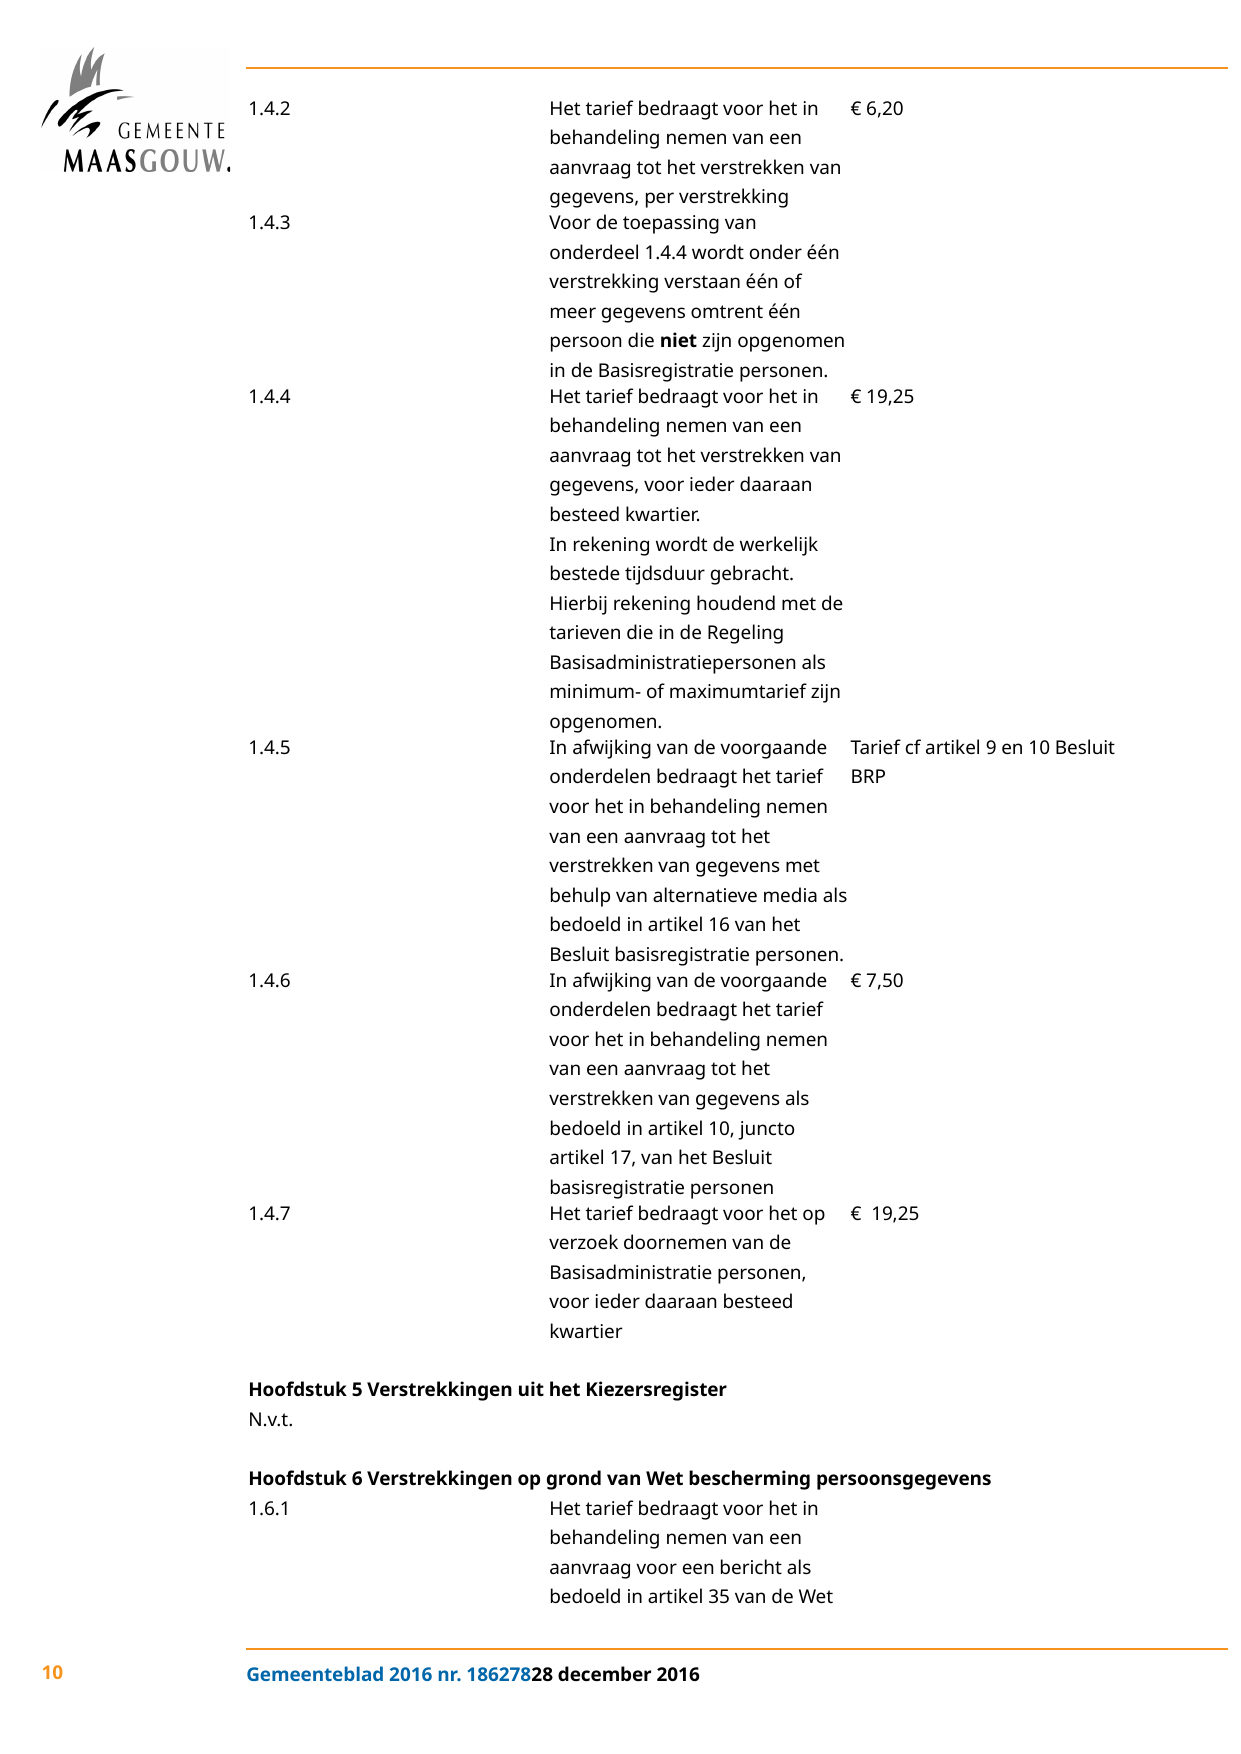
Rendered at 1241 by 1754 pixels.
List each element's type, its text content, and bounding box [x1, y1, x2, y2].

table_header Het tarief bedraagt voor het in behandeling nemen van een aanvraag voor een bericht als bedoeld in artikel 35 van de Wet [549, 1495, 850, 1609]
table_cell Het tarief bedraagt voor het in behandeling nemen van een aanvraag tot het verstrekken van gegevens, per verstrekking [549, 95, 850, 209]
table_cell 1.4.5 [248, 734, 549, 967]
table_cell 1.4.7 [248, 1200, 549, 1344]
table_cell € 7,50 [850, 967, 1152, 1200]
table_cell 1.4.4 [248, 383, 549, 734]
table_cell 1.4.3 [248, 209, 549, 383]
table_cell € 19,25 [850, 383, 1152, 734]
table_cell 1.4.6 [248, 967, 549, 1200]
table_cell Voor de toepassing van onderdeel 1.4.4 wordt onder één verstrekking verstaan één of meer gegevens omtrent één persoon die niet zijn opgenomen in de Basisregistratie personen. [549, 209, 850, 383]
table_cell € 19,25 [850, 1200, 1152, 1344]
text N.v.t. [248, 1406, 1152, 1432]
table_cell Het tarief bedraagt voor het op verzoek doornemen van de Basisadministratie personen, voor ieder daaraan besteed kwartier [549, 1200, 850, 1344]
table_cell € 6,20 [850, 95, 1152, 209]
table_cell 1.4.2 [248, 95, 549, 209]
text Hoofdstuk 6 Verstrekkingen op grond van Wet bescherming persoonsgegevens [248, 1465, 1152, 1491]
table_cell Tarief cf artikel 9 en 10 Besluit BRP [850, 734, 1152, 967]
picture [41, 47, 231, 172]
table_cell Het tarief bedraagt voor het in behandeling nemen van een aanvraag tot het verstrekken van gegevens, voor ieder daaraan besteed kwartier. In rekening wordt de werkelijk bestede tijdsduur gebracht. Hierbij rekening houdend met de tarieven die in de Regeling Basisadministratiepersonen als minimum- of maximumtarief zijn opgenomen. [549, 383, 850, 734]
table_header 1.6.1 [248, 1495, 549, 1609]
table_cell In afwijking van de voorgaande onderdelen bedraagt het tarief voor het in behandeling nemen van een aanvraag tot het verstrekken van gegevens als bedoeld in artikel 10, juncto artikel 17, van het Besluit basisregistratie personen [549, 967, 850, 1200]
table_cell In afwijking van de voorgaande onderdelen bedraagt het tarief voor het in behandeling nemen van een aanvraag tot het verstrekken van gegevens met behulp van alternatieve media als bedoeld in artikel 16 van het Besluit basisregistratie personen. [549, 734, 850, 967]
table_header [850, 1495, 1152, 1609]
table_cell [850, 209, 1152, 383]
text Hoofdstuk 5 Verstrekkingen uit het Kiezersregister [248, 1377, 1152, 1402]
